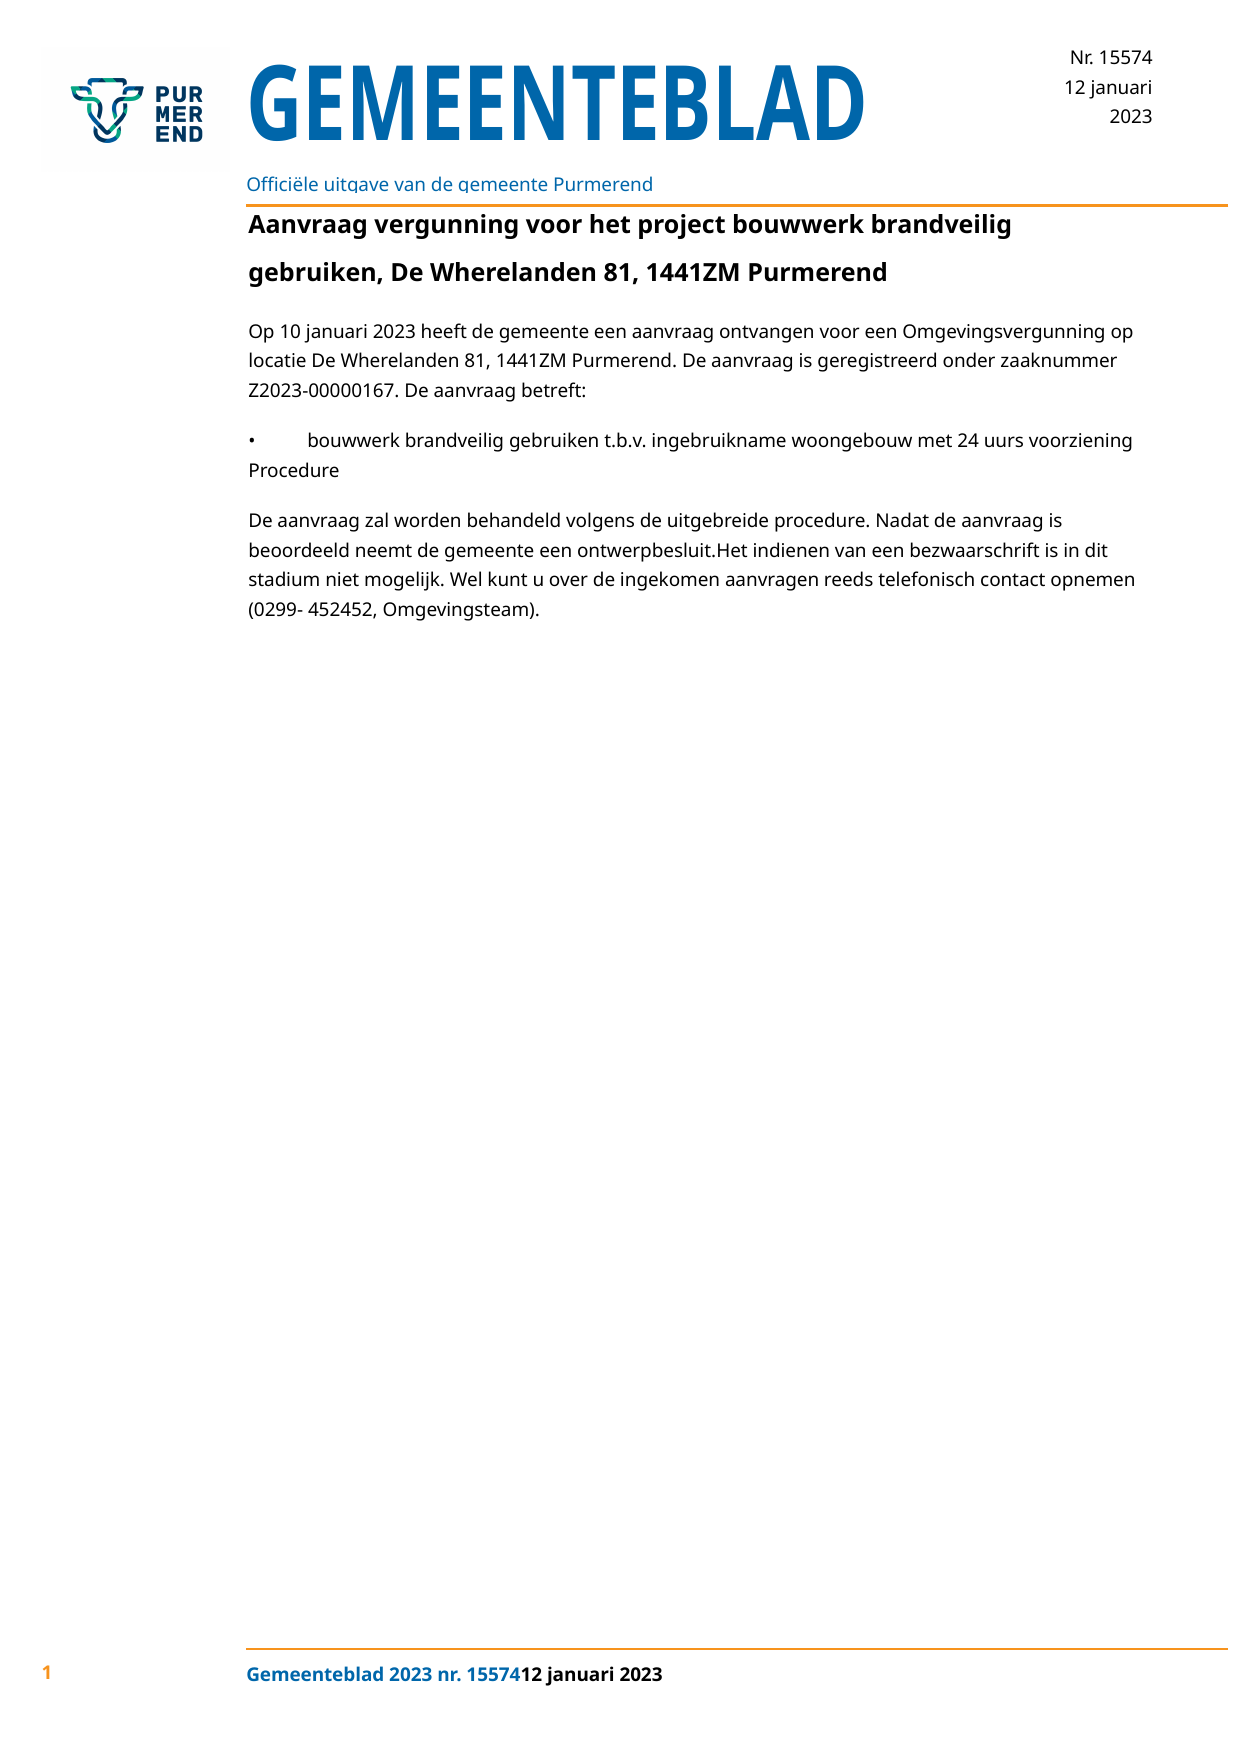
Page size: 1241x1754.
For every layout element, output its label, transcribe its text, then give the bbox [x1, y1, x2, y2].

picture [41, 47, 231, 172]
text Op 10 januari 2023 heeft de gemeente een aanvraag ontvangen voor een Omgevingsvergunning op locatie De Wherelanden 81, 1441ZM Purmerend. De aanvraag is geregistreerd onder zaaknummer Z2023-00000167. De aanvraag betreft: [248, 318, 1152, 403]
text Aanvraag vergunning voor het project bouwwerk brandveilig gebruiken, De Wherelanden 81, 1441ZM Purmerend [248, 207, 1152, 288]
text Procedure [248, 457, 1152, 483]
list bouwwerk brandveilig gebruiken t.b.v. ingebruikname woongebouw met 24 uurs voorziening [248, 427, 1152, 453]
text De aanvraag zal worden behandeld volgens de uitgebreide procedure. Nadat de aanvraag is beoordeeld neemt de gemeente een ontwerpbesluit.Het indienen van een bezwaarschrift is in dit stadium niet mogelijk. Wel kunt u over de ingekomen aanvragen reeds telefonisch contact opnemen (0299- 452452, Omgevingsteam). [248, 507, 1152, 622]
